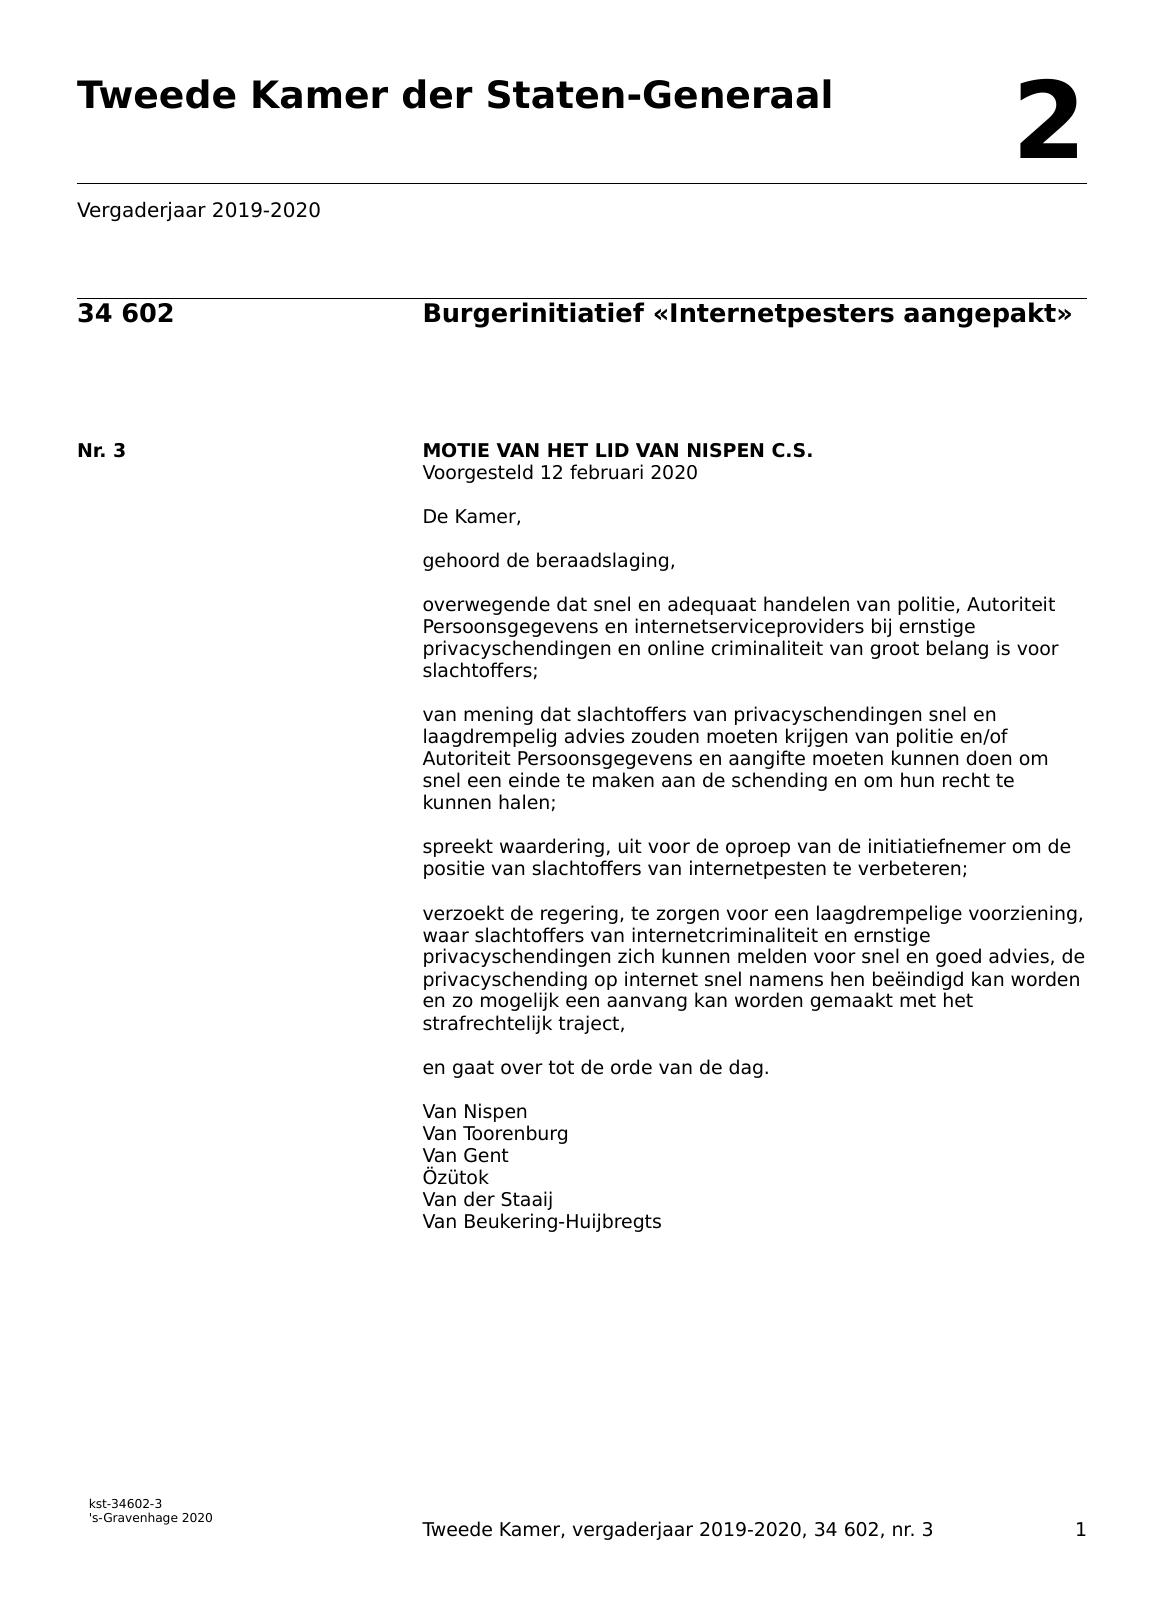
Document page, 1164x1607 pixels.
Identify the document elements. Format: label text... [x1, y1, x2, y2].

table_header 2 [886, 59, 1087, 183]
text van mening dat slachtoffers van privacyschendingen snel en laagdrempelig advies zouden moeten krijgen van politie en/of Autoriteit Persoonsgegevens en aangifte moeten kunnen doen om snel een einde te maken aan de schending en om hun recht te kunnen halen; [422, 704, 1087, 814]
text Van Nispen [422, 1101, 1087, 1123]
table_cell Vergaderjaar 2019-2020 [77, 184, 1087, 298]
text Van Gent [422, 1145, 1087, 1167]
text en gaat over tot de orde van de dag. [422, 1057, 1087, 1078]
subtitle Nr. 3 MOTIE VAN HET LID VAN NISPEN C.S. [77, 440, 1087, 462]
text Van der Staaij [422, 1189, 1087, 1211]
text Özütok [422, 1167, 1087, 1189]
text Voorgesteld 12 februari 2020 [422, 462, 1087, 484]
subtitle 34 602 Burgerinitiatief «Internetpesters aangepakt» [77, 299, 1087, 329]
text 's-Gravenhage 2020 [88, 1511, 323, 1525]
text gehoord de beraadslaging, [422, 550, 1087, 572]
text overwegende dat snel en adequaat handelen van politie, Autoriteit Persoonsgegevens en internetserviceproviders bij ernstige privacyschendingen en online criminaliteit van groot belang is voor slachtoffers; [422, 594, 1087, 682]
text De Kamer, [422, 506, 1087, 528]
text Van Beukering-Huijbregts [422, 1211, 1087, 1233]
text verzoekt de regering, te zorgen voor een laagdrempelige voorziening, waar slachtoffers van internetcriminaliteit en ernstige privacyschendingen zich kunnen melden voor snel en goed advies, de privacyschending op internet snel namens hen beëindigd kan worden en zo mogelijk een aanvang kan worden gemaakt met het strafrechtelijk traject, [422, 902, 1087, 1034]
table_header Tweede Kamer der Staten-Generaal [77, 59, 886, 183]
text kst-34602-3 [88, 1497, 323, 1511]
text spreekt waardering, uit voor de oproep van de initiatiefnemer om de positie van slachtoffers van internetpesten te verbeteren; [422, 836, 1087, 880]
text Van Toorenburg [422, 1123, 1087, 1145]
